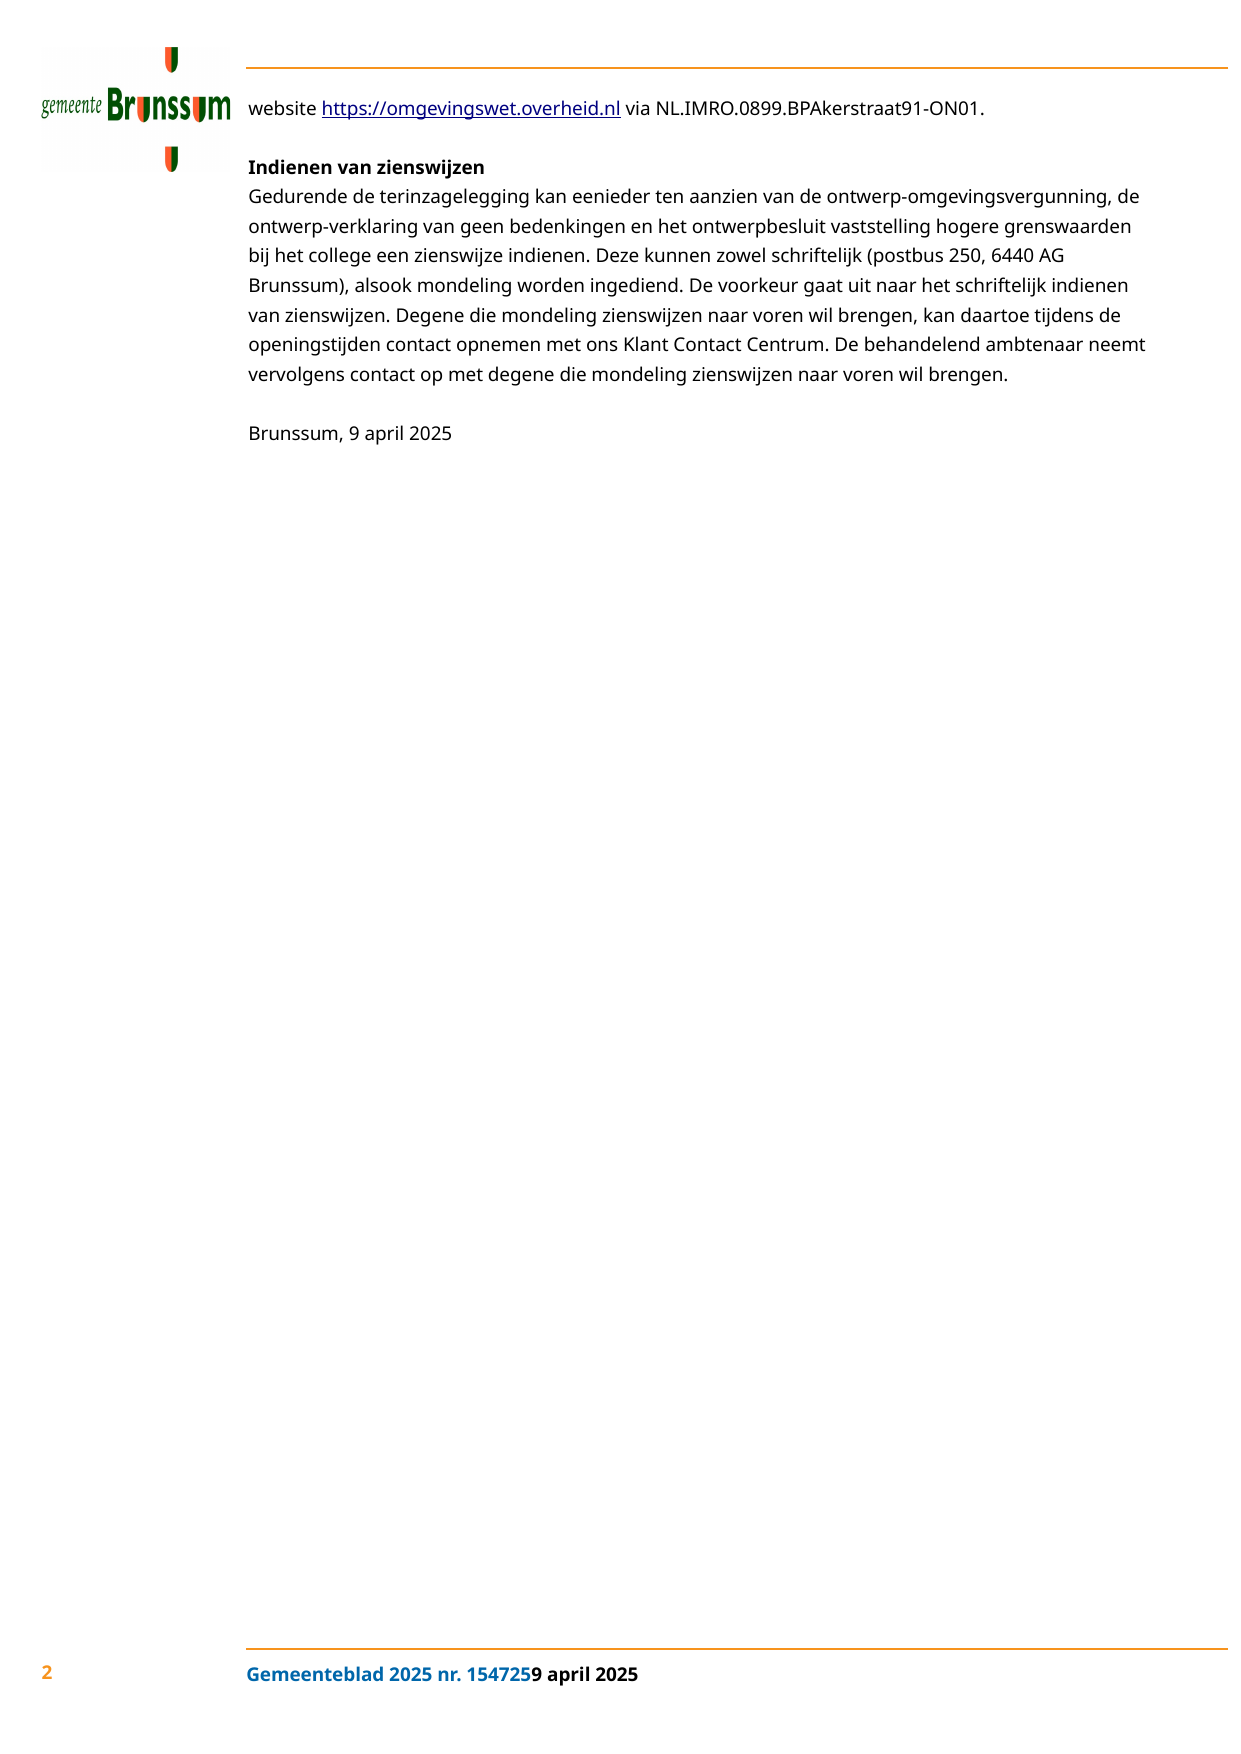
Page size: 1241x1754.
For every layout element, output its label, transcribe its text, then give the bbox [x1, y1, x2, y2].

text Gedurende de terinzagelegging kan eenieder ten aanzien van de ontwerp-omgevingsvergunning, de ontwerp-verklaring van geen bedenkingen en het ontwerpbesluit vaststelling hogere grenswaarden bij het college een zienswijze indienen. Deze kunnen zowel schriftelijk (postbus 250, 6440 AG Brunssum), alsook mondeling worden ingediend. De voorkeur gaat uit naar het schriftelijk indienen van zienswijzen. Degene die mondeling zienswijzen naar voren wil brengen, kan daartoe tijdens de openingstijden contact opnemen met ons Klant Contact Centrum. De behandelend ambtenaar neemt vervolgens contact op met degene die mondeling zienswijzen naar voren wil brengen. [248, 183, 1152, 387]
picture [41, 47, 231, 172]
text Brunssum, 9 april 2025 [248, 420, 1152, 446]
text website https://omgevingswet.overheid.nl via NL.IMRO.0899.BPAkerstraat91-ON01. [248, 95, 1152, 121]
text Indienen van zienswijzen [248, 154, 1152, 180]
